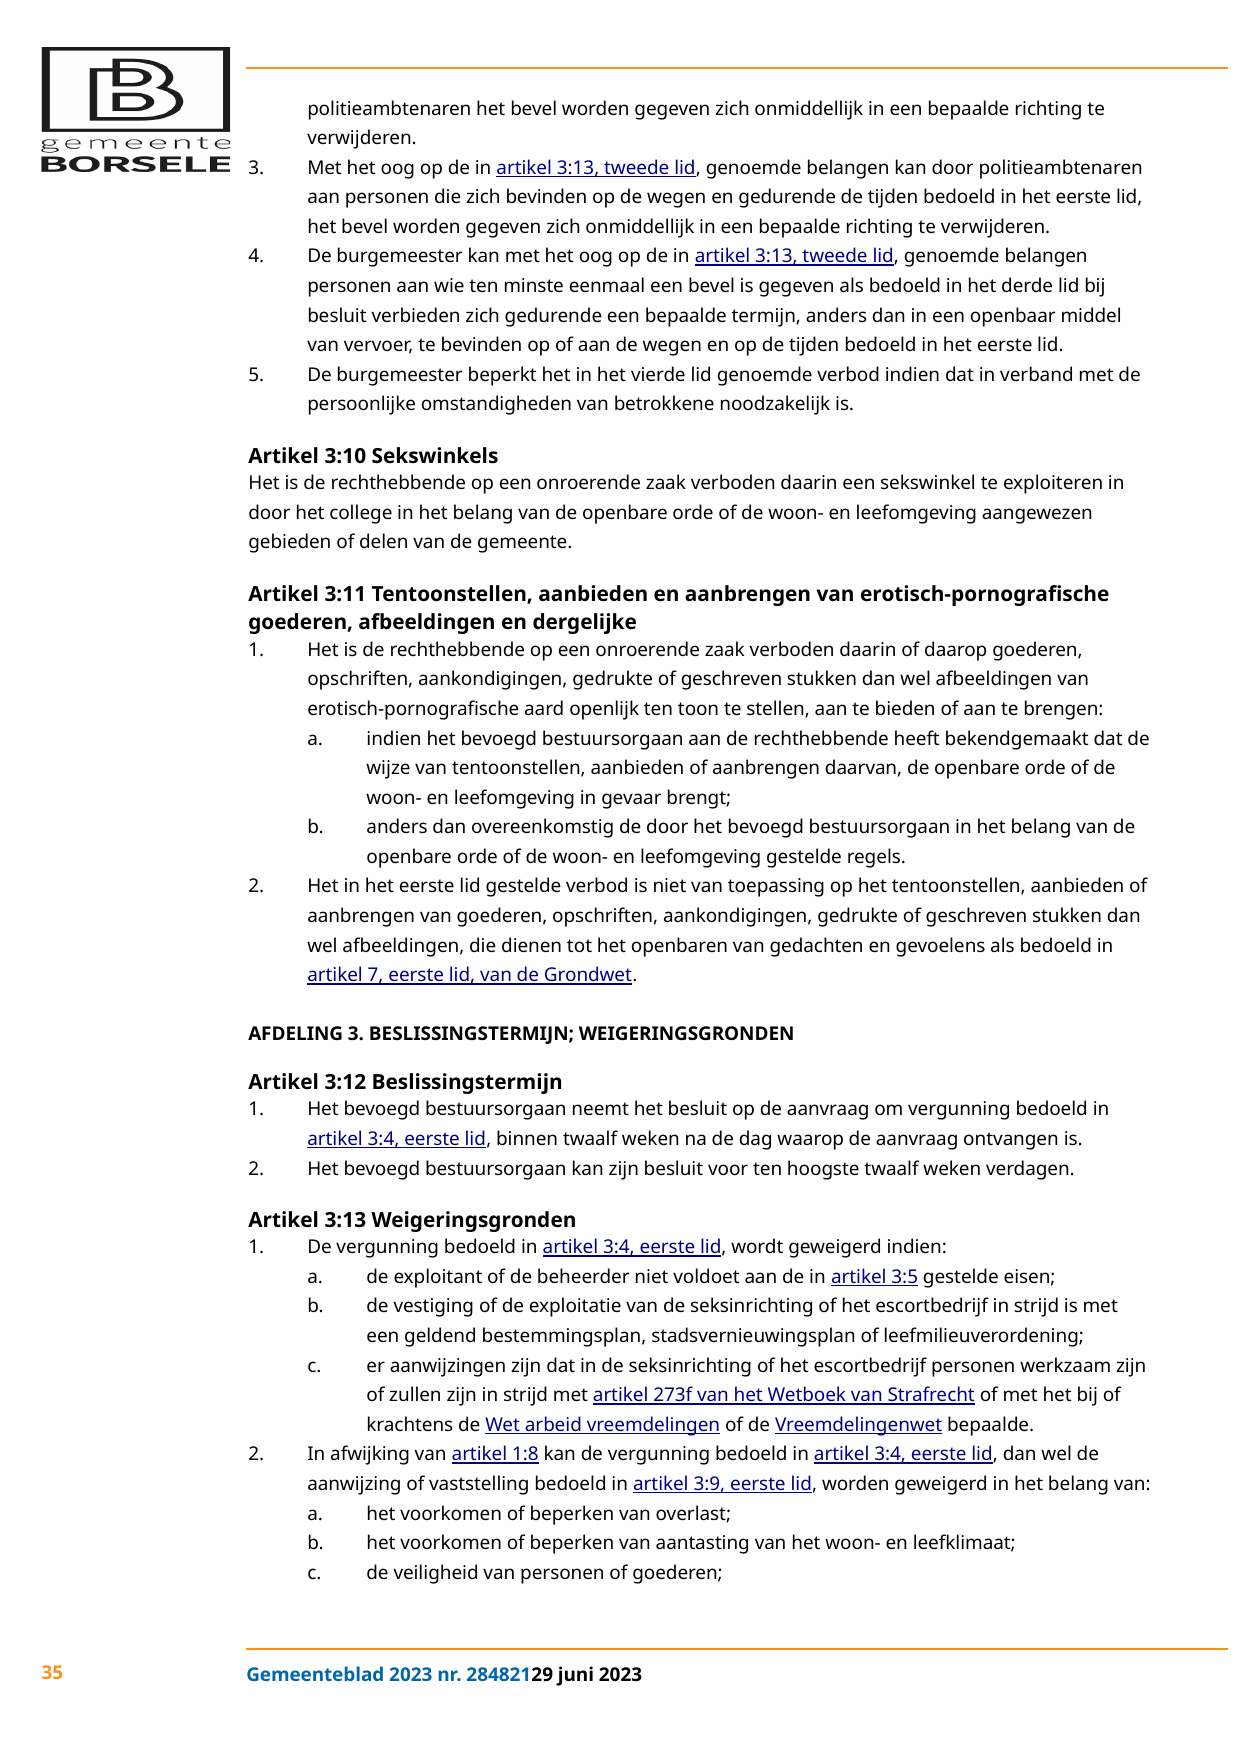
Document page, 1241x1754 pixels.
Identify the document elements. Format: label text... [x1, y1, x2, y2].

list de veiligheid van personen of goederen; [307, 1559, 1152, 1585]
list Het is de rechthebbende op een onroerende zaak verboden daarin of daarop goederen, opschriften, aankondigingen, gedrukte of geschreven stukken dan wel afbeeldingen van erotisch-pornografische aard openlijk ten toon te stellen, aan te bieden of aan te brengen: [248, 636, 1152, 721]
list het voorkomen of beperken van overlast; [307, 1500, 1152, 1526]
list Het bevoegd bestuursorgaan neemt het besluit op de aanvraag om vergunning bedoeld in artikel 3:4, eerste lid, binnen twaalf weken na de dag waarop de aanvraag ontvangen is. [248, 1096, 1152, 1151]
list De burgemeester kan met het oog op de in artikel 3:13, tweede lid, genoemde belangen personen aan wie ten minste eenmaal een bevel is gegeven als bedoeld in het derde lid bij besluit verbieden zich gedurende een bepaalde termijn, anders dan in een openbaar middel van vervoer, te bevinden op of aan de wegen en op de tijden bedoeld in het eerste lid. [248, 243, 1152, 357]
text AFDELING 3. BESLISSINGSTERMIJN; WEIGERINGSGRONDEN [248, 1021, 1152, 1046]
list politieambtenaren het bevel worden gegeven zich onmiddellijk in een bepaalde richting te verwijderen. [248, 95, 1152, 150]
text Het is de rechthebbende op een onroerende zaak verboden daarin een sekswinkel te exploiteren in door het college in het belang van de openbare orde of de woon- en leefomgeving aangewezen gebieden of delen van de gemeente. [248, 469, 1152, 554]
text Artikel 3:11 Tentoonstellen, aanbieden en aanbrengen van erotisch-pornografische goederen, afbeeldingen en dergelijke [248, 579, 1152, 636]
list de exploitant of de beheerder niet voldoet aan de in artikel 3:5 gestelde eisen; [307, 1263, 1152, 1289]
list Met het oog op de in artikel 3:13, tweede lid, genoemde belangen kan door politieambtenaren aan personen die zich bevinden op de wegen en gedurende de tijden bedoeld in het eerste lid, het bevel worden gegeven zich onmiddellijk in een bepaalde richting te verwijderen. [248, 154, 1152, 239]
text Artikel 3:10 Sekswinkels [248, 441, 1152, 469]
list Het in het eerste lid gestelde verbod is niet van toepassing op het tentoonstellen, aanbieden of aanbrengen van goederen, opschriften, aankondigingen, gedrukte of geschreven stukken dan wel afbeeldingen, die dienen tot het openbaren van gedachten en gevoelens als bedoeld in artikel 7, eerste lid, van de Grondwet. [248, 873, 1152, 987]
list indien het bevoegd bestuursorgaan aan de rechthebbende heeft bekendgemaakt dat de wijze van tentoonstellen, aanbieden of aanbrengen daarvan, de openbare orde of de woon- en leefomgeving in gevaar brengt; [307, 725, 1152, 809]
list De vergunning bedoeld in artikel 3:4, eerste lid, wordt geweigerd indien: [248, 1233, 1152, 1259]
text Artikel 3:12 Beslissingstermijn [248, 1067, 1152, 1096]
list de vestiging of de exploitatie van de seksinrichting of het escortbedrijf in strijd is met een geldend bestemmingsplan, stadsvernieuwingsplan of leefmilieuverordening; [307, 1293, 1152, 1348]
list anders dan overeenkomstig de door het bevoegd bestuursorgaan in het belang van de openbare orde of de woon- en leefomgeving gestelde regels. [307, 813, 1152, 869]
list De burgemeester beperkt het in het vierde lid genoemde verbod indien dat in verband met de persoonlijke omstandigheden van betrokkene noodzakelijk is. [248, 361, 1152, 416]
list er aanwijzingen zijn dat in de seksinrichting of het escortbedrijf personen werkzaam zijn of zullen zijn in strijd met artikel 273f van het Wetboek van Strafrecht of met het bij of krachtens de Wet arbeid vreemdelingen of de Vreemdelingenwet bepaalde. [307, 1352, 1152, 1437]
list In afwijking van artikel 1:8 kan de vergunning bedoeld in artikel 3:4, eerste lid, dan wel de aanwijzing of vaststelling bedoeld in artikel 3:9, eerste lid, worden geweigerd in het belang van: [248, 1441, 1152, 1496]
list het voorkomen of beperken van aantasting van het woon- en leefklimaat; [307, 1529, 1152, 1555]
list Het bevoegd bestuursorgaan kan zijn besluit voor ten hoogste twaalf weken verdagen. [248, 1155, 1152, 1180]
text Artikel 3:13 Weigeringsgronden [248, 1205, 1152, 1233]
picture [41, 47, 231, 172]
